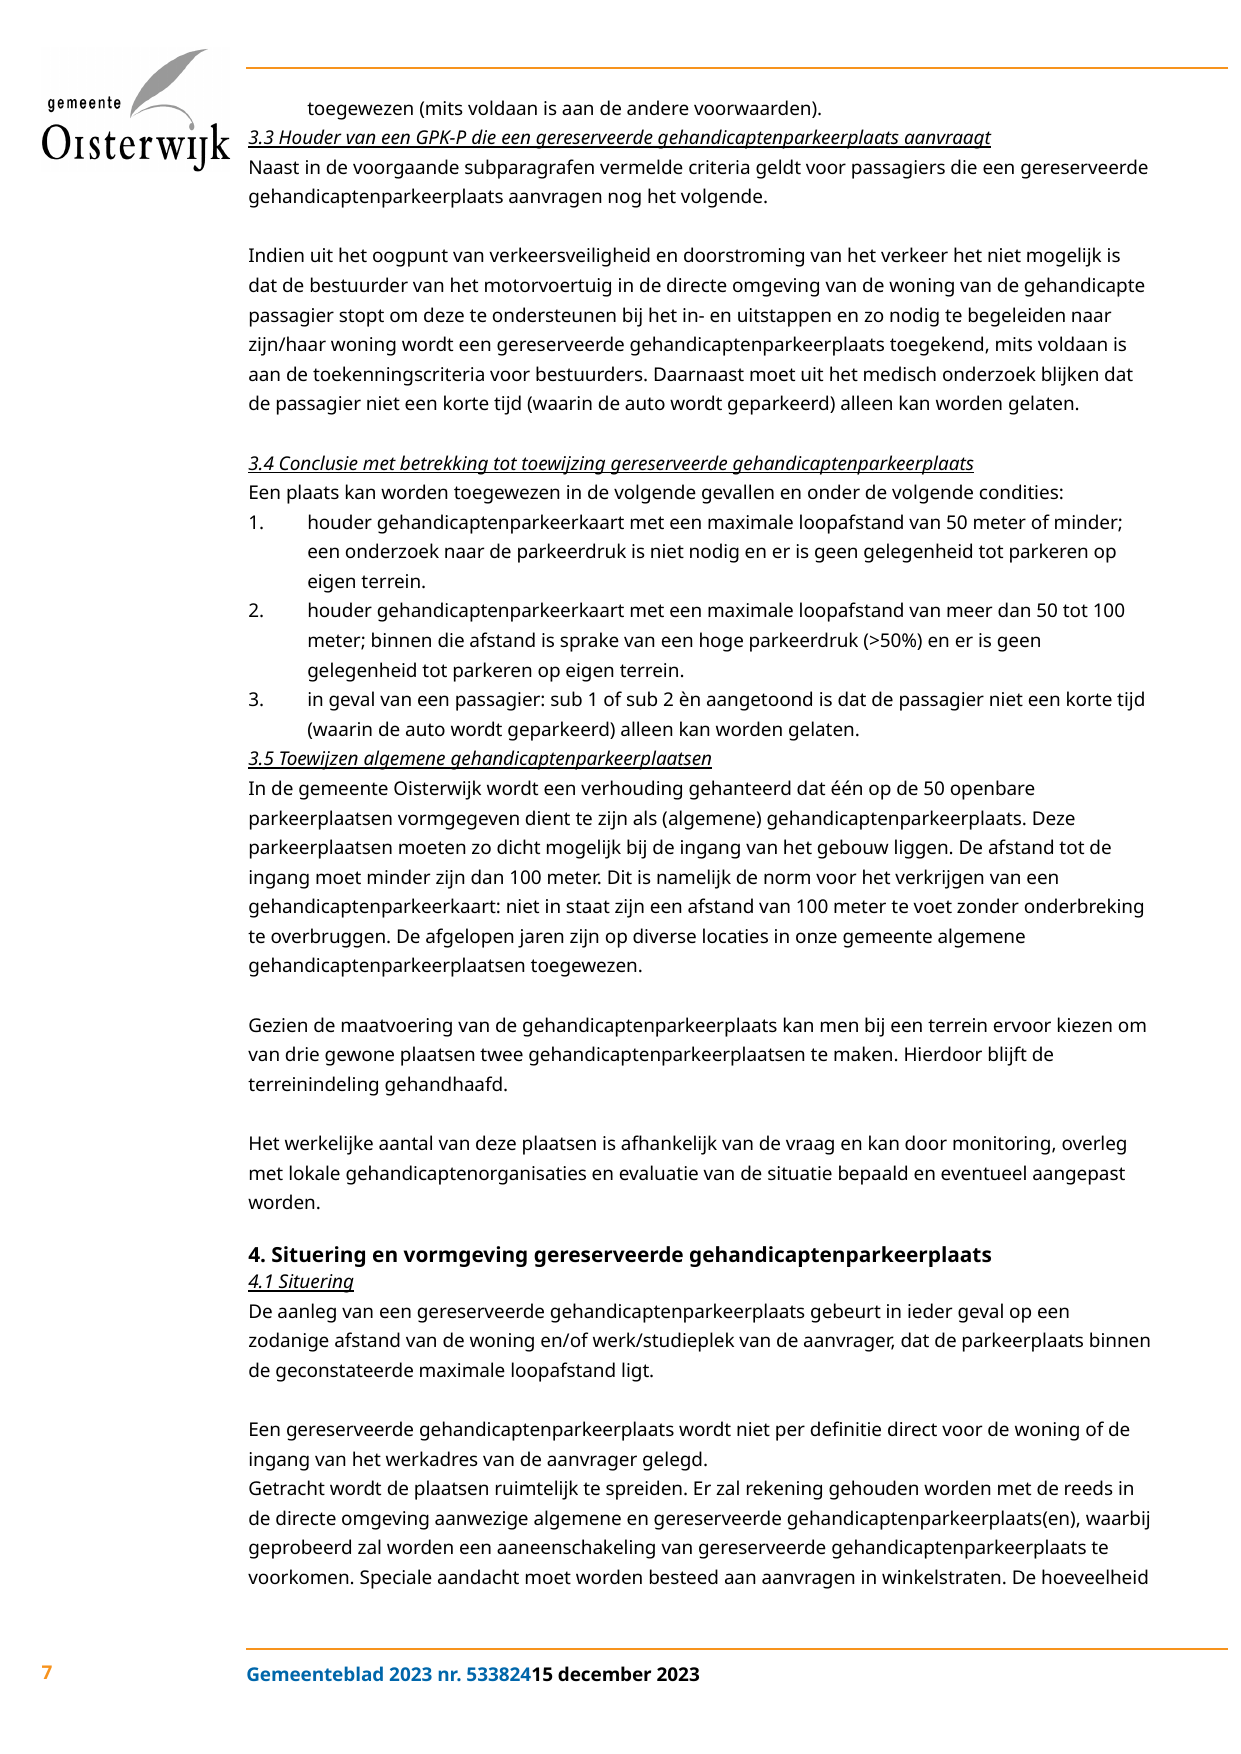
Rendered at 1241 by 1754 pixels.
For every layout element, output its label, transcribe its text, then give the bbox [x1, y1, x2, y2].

text 4. Situering en vormgeving gereserveerde gehandicaptenparkeerplaats [248, 1240, 1152, 1268]
text Getracht wordt de plaatsen ruimtelijk te spreiden. Er zal rekening gehouden worden met de reeds in de directe omgeving aanwezige algemene en gereserveerde gehandicaptenparkeerplaats(en), waarbij geprobeerd zal worden een aaneenschakeling van gereserveerde gehandicaptenparkeerplaats te voorkomen. Speciale aandacht moet worden besteed aan aanvragen in winkelstraten. De hoeveelheid [248, 1475, 1152, 1590]
list toegewezen (mits voldaan is aan de andere voorwaarden). [248, 95, 1152, 121]
text In de gemeente Oisterwijk wordt een verhouding gehanteerd dat één op de 50 openbare parkeerplaatsen vormgegeven dient te zijn als (algemene) gehandicaptenparkeerplaats. Deze parkeerplaatsen moeten zo dicht mogelijk bij de ingang van het gebouw liggen. De afstand tot de ingang moet minder zijn dan 100 meter. Dit is namelijk de norm voor het verkrijgen van een gehandicaptenparkeerkaart: niet in staat zijn een afstand van 100 meter te voet zonder onderbreking te overbruggen. De afgelopen jaren zijn op diverse locaties in onze gemeente algemene gehandicaptenparkeerplaatsen toegewezen. [248, 775, 1152, 978]
text Een gereserveerde gehandicaptenparkeerplaats wordt niet per definitie direct voor de woning of de ingang van het werkadres van de aanvrager gelegd. [248, 1416, 1152, 1471]
picture [41, 47, 231, 172]
list houder gehandicaptenparkeerkaart met een maximale loopafstand van meer dan 50 tot 100 meter; binnen die afstand is sprake van een hoge parkeerdruk (>50%) en er is geen gelegenheid tot parkeren op eigen terrein. [248, 598, 1152, 683]
text De aanleg van een gereserveerde gehandicaptenparkeerplaats gebeurt in ieder geval op een zodanige afstand van de woning en/of werk/studieplek van de aanvrager, dat de parkeerplaats binnen de geconstateerde maximale loopafstand ligt. [248, 1298, 1152, 1383]
list houder gehandicaptenparkeerkaart met een maximale loopafstand van 50 meter of minder; een onderzoek naar de parkeerdruk is niet nodig en er is geen gelegenheid tot parkeren op eigen terrein. [248, 509, 1152, 594]
list in geval van een passagier: sub 1 of sub 2 èn aangetoond is dat de passagier niet een korte tijd (waarin de auto wordt geparkeerd) alleen kan worden gelaten. [248, 686, 1152, 742]
text Het werkelijke aantal van deze plaatsen is afhankelijk van de vraag en kan door monitoring, overleg met lokale gehandicaptenorganisaties en evaluatie van de situatie bepaald en eventueel aangepast worden. [248, 1130, 1152, 1215]
text 3.5 Toewijzen algemene gehandicaptenparkeerplaatsen [248, 746, 1152, 771]
text Indien uit het oogpunt van verkeersveiligheid en doorstroming van het verkeer het niet mogelijk is dat de bestuurder van het motorvoertuig in de directe omgeving van de woning van de gehandicapte passagier stopt om deze te ondersteunen bij het in- en uitstappen en zo nodig te begeleiden naar zijn/haar woning wordt een gereserveerde gehandicaptenparkeerplaats toegekend, mits voldaan is aan de toekenningscriteria voor bestuurders. Daarnaast moet uit het medisch onderzoek blijken dat de passagier niet een korte tijd (waarin de auto wordt geparkeerd) alleen kan worden gelaten. [248, 243, 1152, 416]
text Een plaats kan worden toegewezen in de volgende gevallen en onder de volgende condities: [248, 479, 1152, 505]
text 4.1 Situering [248, 1268, 1152, 1294]
text Gezien de maatvoering van de gehandicaptenparkeerplaats kan men bij een terrein ervoor kiezen om van drie gewone plaatsen twee gehandicaptenparkeerplaatsen te maken. Hierdoor blijft de terreinindeling gehandhaafd. [248, 1012, 1152, 1097]
text Naast in de voorgaande subparagrafen vermelde criteria geldt voor passagiers die een gereserveerde gehandicaptenparkeerplaats aanvragen nog het volgende. [248, 154, 1152, 209]
text 3.4 Conclusie met betrekking tot toewijzing gereserveerde gehandicaptenparkeerplaats [248, 450, 1152, 476]
text 3.3 Houder van een GPK-P die een gereserveerde gehandicaptenparkeerplaats aanvraagt [248, 124, 1152, 150]
